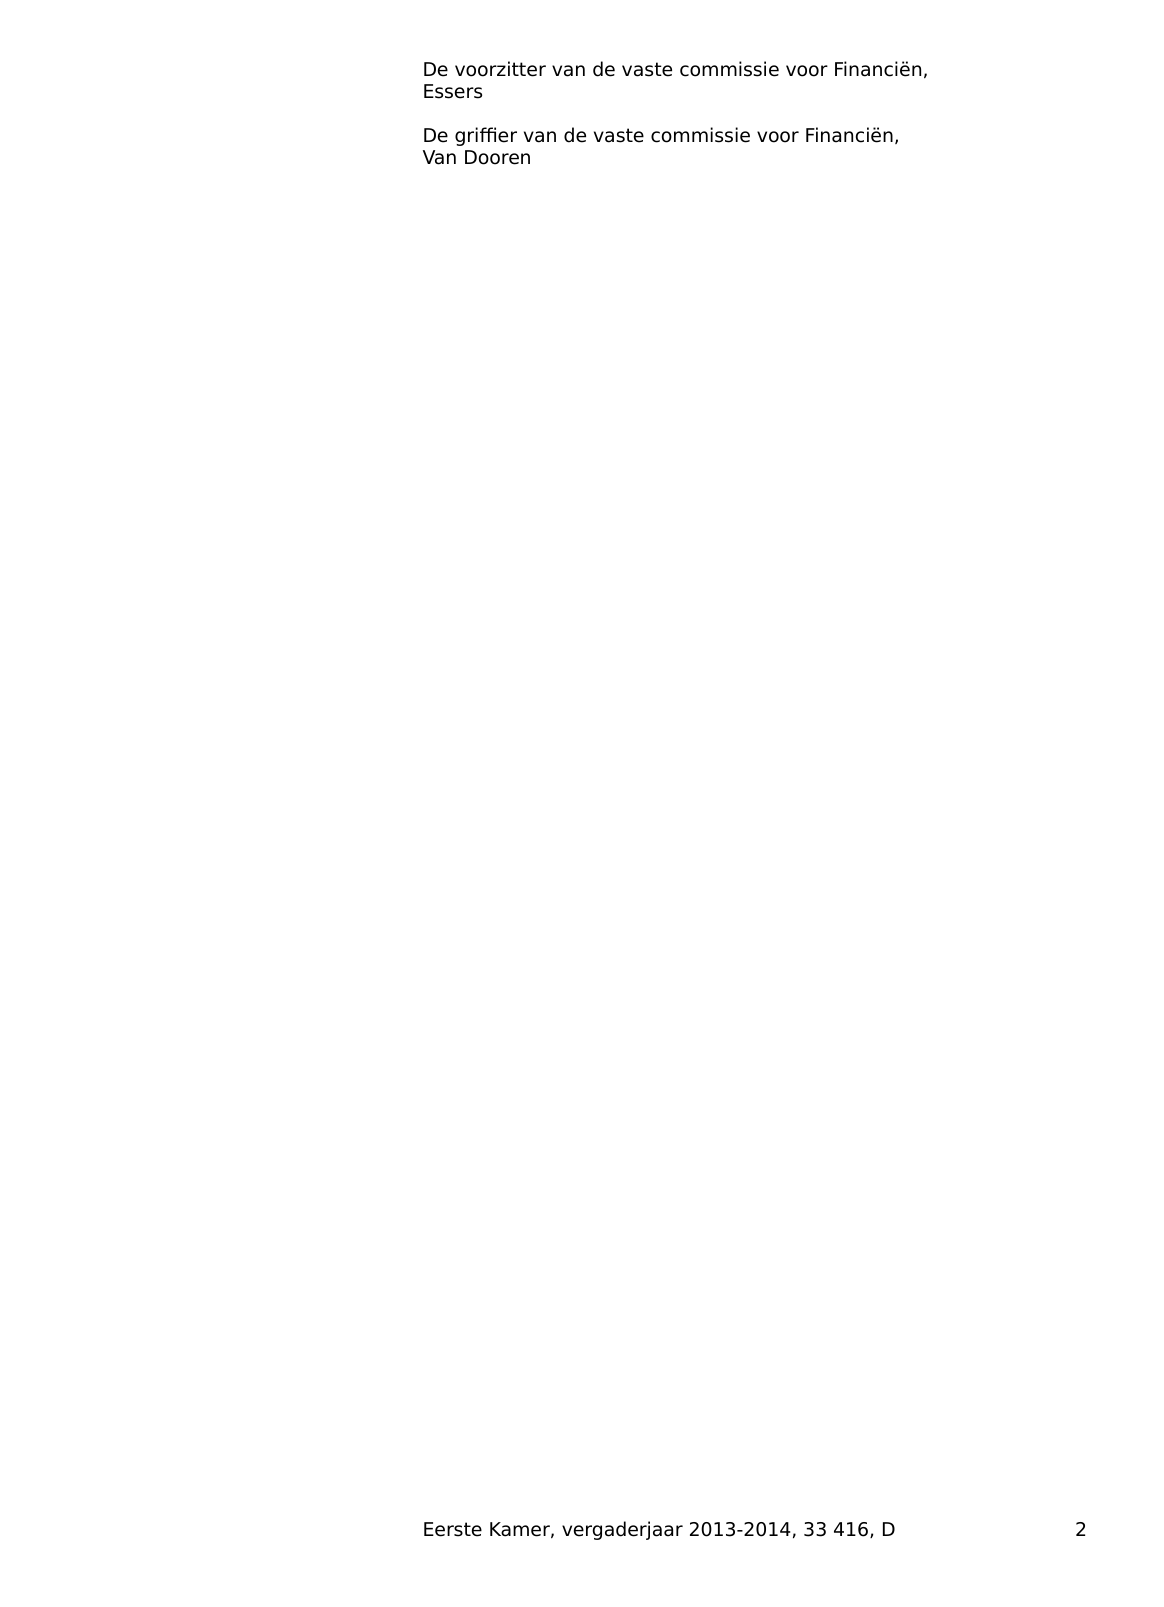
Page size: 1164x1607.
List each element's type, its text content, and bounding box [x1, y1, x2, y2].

text De voorzitter van de vaste commissie voor Financiën, Essers [422, 59, 1087, 103]
text De griffier van de vaste commissie voor Financiën, Van Dooren [422, 125, 1087, 169]
